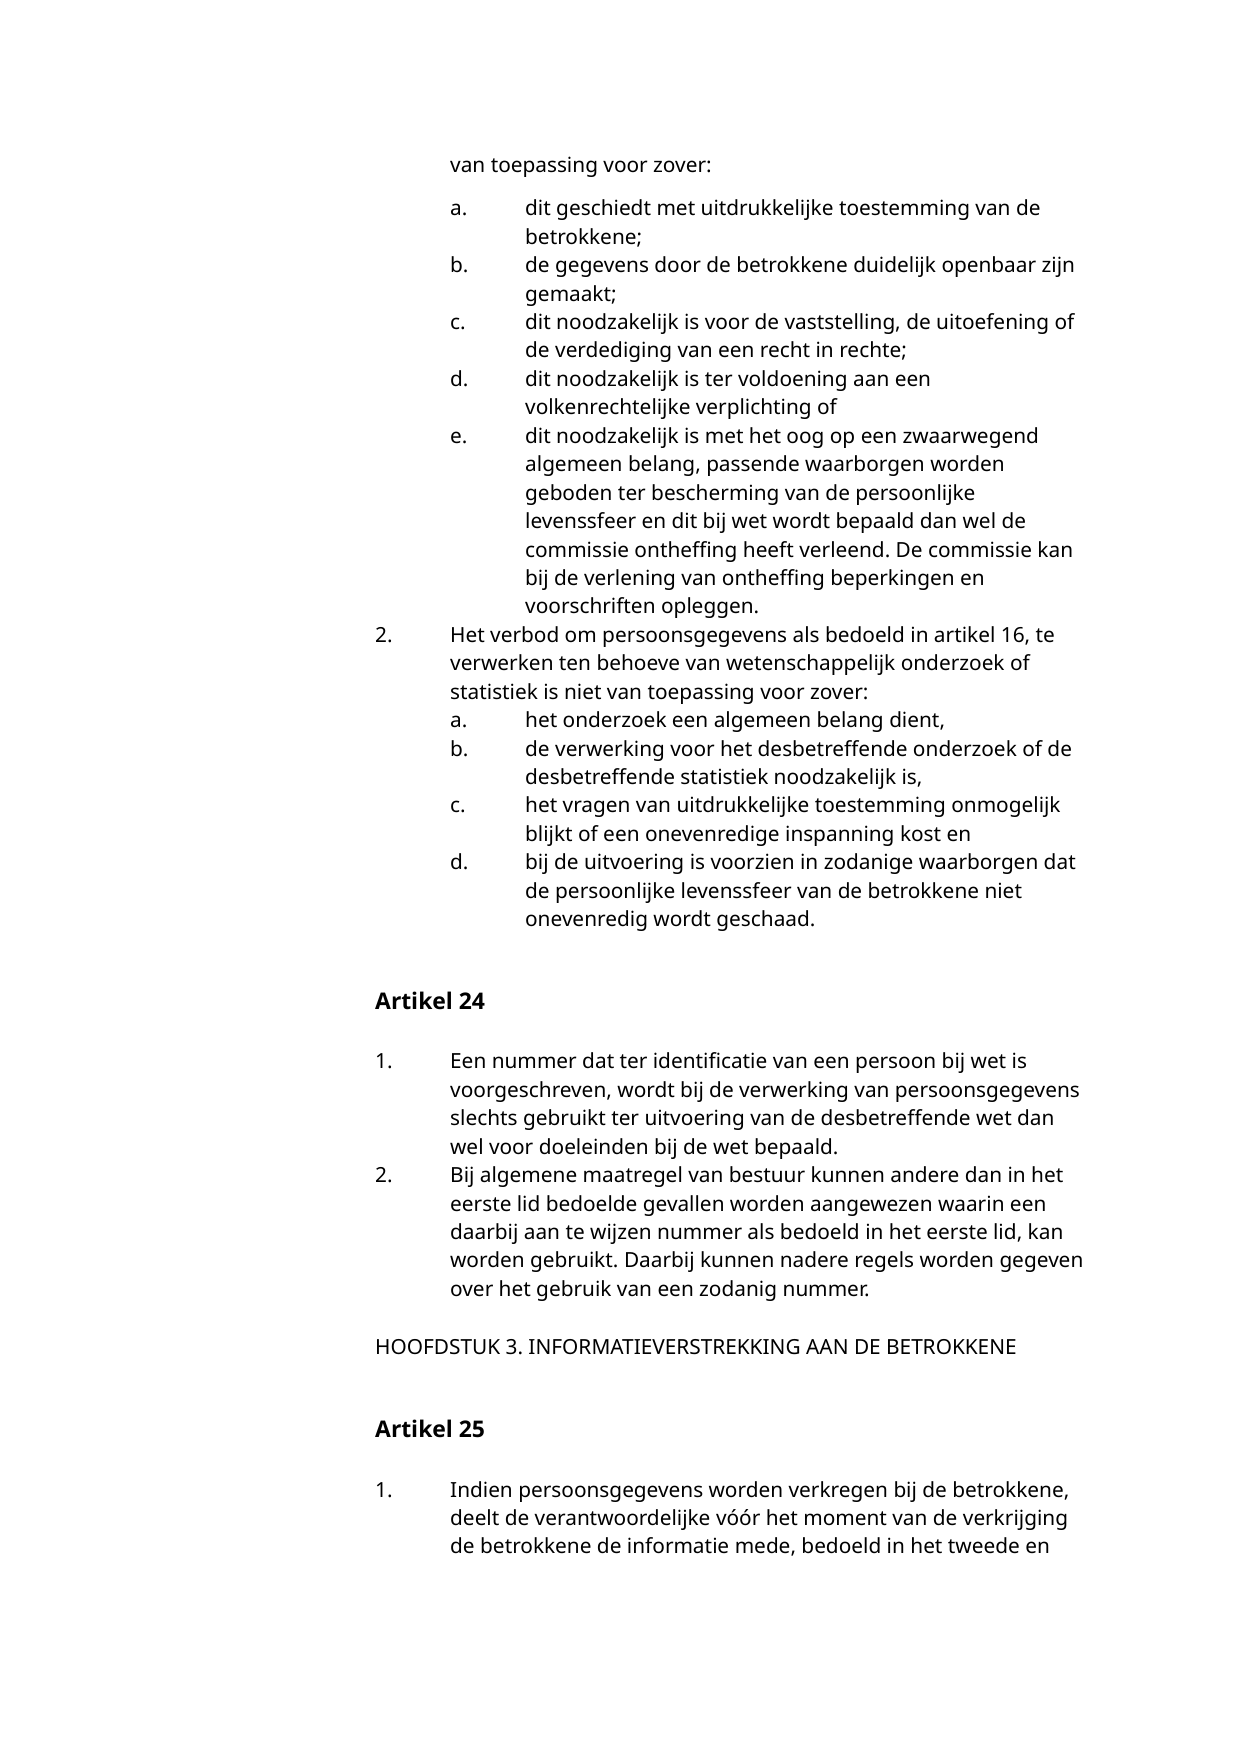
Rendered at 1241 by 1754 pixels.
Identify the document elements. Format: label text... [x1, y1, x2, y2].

list Een nummer dat ter identificatie van een persoon bij wet is voorgeschreven, wordt bij de verwerking van persoonsgegevens slechts gebruikt ter uitvoering van de desbetreffende wet dan wel voor doeleinden bij de wet bepaald. [375, 1047, 1090, 1160]
list dit noodzakelijk is voor de vaststelling, de uitoefening of de verdediging van een recht in rechte; [450, 307, 1090, 364]
list bij de uitvoering is voorzien in zodanige waarborgen dat de persoonlijke levenssfeer van de betrokkene niet onevenredig wordt geschaad. [450, 847, 1090, 933]
list Bij algemene maatregel van bestuur kunnen andere dan in het eerste lid bedoelde gevallen worden aangewezen waarin een daarbij aan te wijzen nummer als bedoeld in het eerste lid, kan worden gebruikt. Daarbij kunnen nadere regels worden gegeven over het gebruik van een zodanig nummer. [375, 1160, 1090, 1302]
subtitle Artikel 24 [375, 985, 1090, 1017]
list dit noodzakelijk is ter voldoening aan een volkenrechtelijke verplichting of [450, 364, 1090, 421]
subtitle HOOFDSTUK 3. INFORMATIEVERSTREKKING AAN DE BETROKKENE [375, 1332, 1090, 1361]
list de gegevens door de betrokkene duidelijk openbaar zijn gemaakt; [450, 250, 1090, 307]
list de verwerking voor het desbetreffende onderzoek of de desbetreffende statistiek noodzakelijk is, [450, 734, 1090, 791]
list het onderzoek een algemeen belang dient, [450, 705, 1090, 734]
list Het verbod om persoonsgegevens als bedoeld in artikel 16, te verwerken ten behoeve van wetenschappelijk onderzoek of statistiek is niet van toepassing voor zover: [375, 620, 1090, 705]
list Indien persoonsgegevens worden verkregen bij de betrokkene, deelt de verantwoordelijke vóór het moment van de verkrijging de betrokkene de informatie mede, bedoeld in het tweede en [375, 1475, 1090, 1560]
list dit noodzakelijk is met het oog op een zwaarwegend algemeen belang, passende waarborgen worden geboden ter bescherming van de persoonlijke levenssfeer en dit bij wet wordt bepaald dan wel de commissie ontheffing heeft verleend. De commissie kan bij de verlening van ontheffing beperkingen en voorschriften opleggen. [450, 421, 1090, 620]
list dit geschiedt met uitdrukkelijke toestemming van de betrokkene; [450, 193, 1090, 250]
subtitle Artikel 25 [375, 1413, 1090, 1445]
list het vragen van uitdrukkelijke toestemming onmogelijk blijkt of een onevenredige inspanning kost en [450, 791, 1090, 847]
list van toepassing voor zover: [375, 150, 1090, 178]
